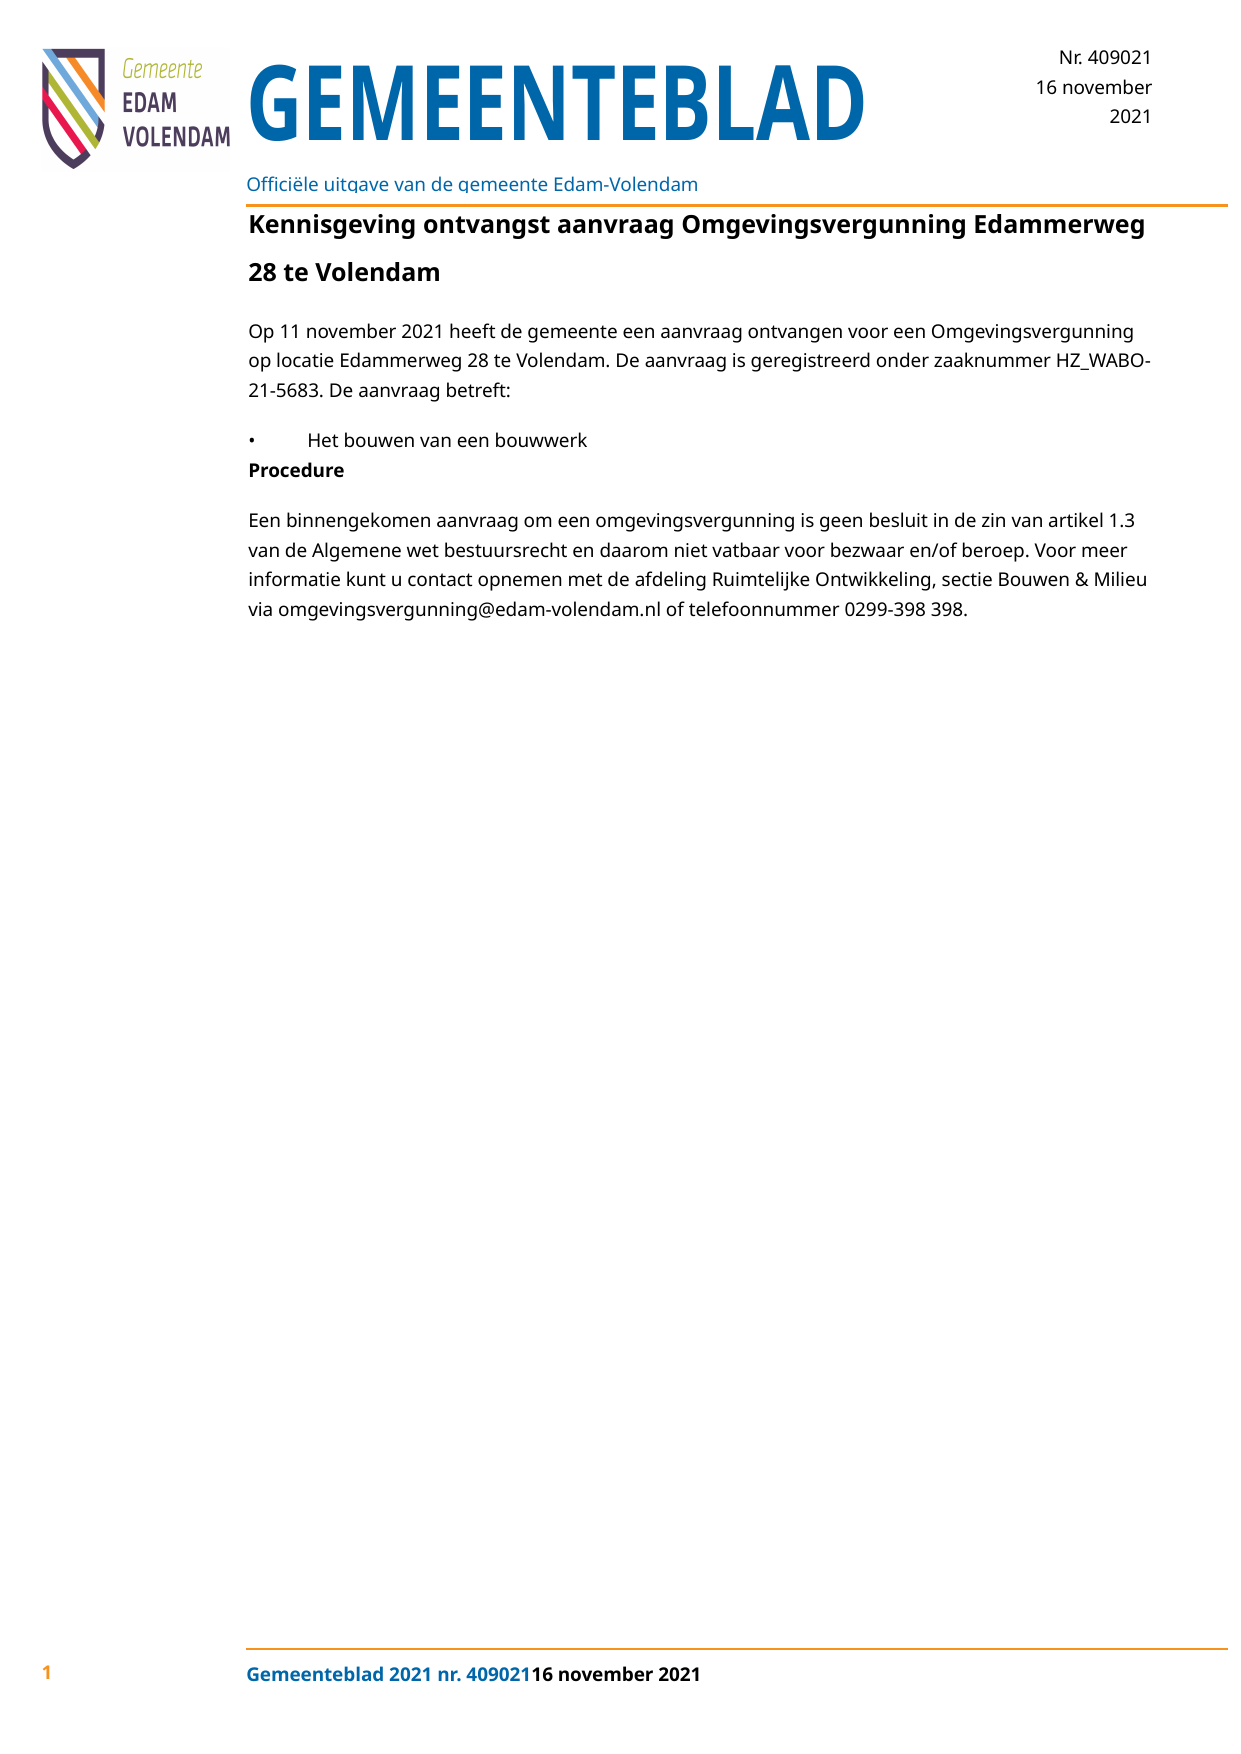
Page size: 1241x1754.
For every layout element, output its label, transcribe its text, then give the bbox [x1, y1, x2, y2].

text Procedure [248, 457, 1152, 483]
text Een binnengekomen aanvraag om een omgevingsvergunning is geen besluit in de zin van artikel 1.3 van de Algemene wet bestuursrecht en daarom niet vatbaar voor bezwaar en/of beroep. Voor meer informatie kunt u contact opnemen met de afdeling Ruimtelijke Ontwikkeling, sectie Bouwen & Milieu via omgevingsvergunning@edam-volendam.nl of telefoonnummer 0299-398 398. [248, 507, 1152, 622]
text Op 11 november 2021 heeft de gemeente een aanvraag ontvangen voor een Omgevingsvergunning op locatie Edammerweg 28 te Volendam. De aanvraag is geregistreerd onder zaaknummer HZ_WABO-21-5683. De aanvraag betreft: [248, 318, 1152, 403]
picture [41, 47, 231, 172]
text Kennisgeving ontvangst aanvraag Omgevingsvergunning Edammerweg 28 te Volendam [248, 207, 1152, 288]
list Het bouwen van een bouwwerk [248, 427, 1152, 453]
